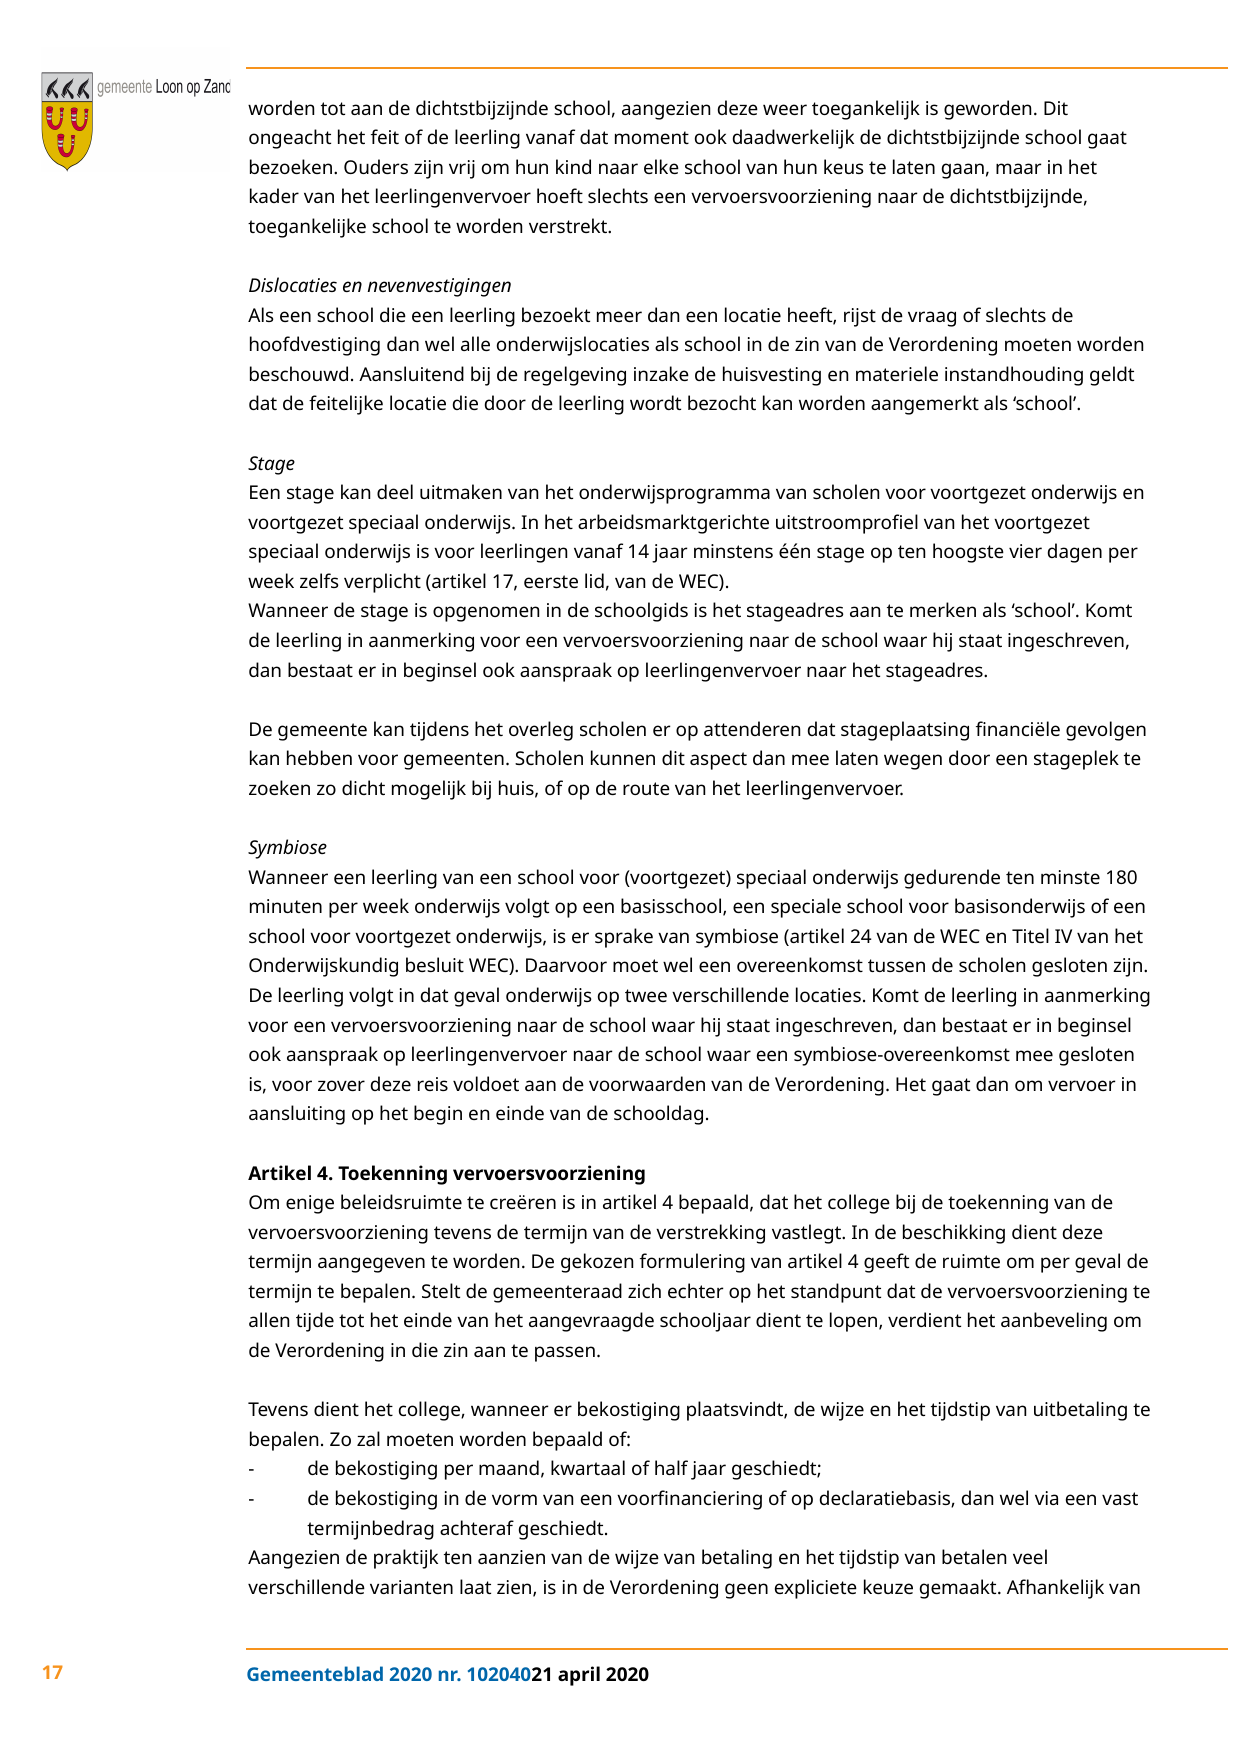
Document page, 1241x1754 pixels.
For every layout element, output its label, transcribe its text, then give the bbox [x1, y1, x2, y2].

text Dislocaties en nevenvestigingen [248, 272, 1152, 298]
text Tevens dient het college, wanneer er bekostiging plaatsvindt, de wijze en het tijdstip van uitbetaling te bepalen. Zo zal moeten worden bepaald of: [248, 1396, 1152, 1452]
list de bekostiging in de vorm van een voorfinanciering of op declaratiebasis, dan wel via een vast termijnbedrag achteraf geschiedt. [248, 1485, 1152, 1541]
text Artikel 4. Toekenning vervoersvoorziening [248, 1160, 1152, 1186]
text Wanneer de stage is opgenomen in de schoolgids is het stageadres aan te merken als ‘school’. Komt de leerling in aanmerking voor een vervoersvoorziening naar de school waar hij staat ingeschreven, dan bestaat er in beginsel ook aanspraak op leerlingenvervoer naar het stageadres. [248, 598, 1152, 683]
text Symbiose [248, 834, 1152, 860]
text Als een school die een leerling bezoekt meer dan een locatie heeft, rijst de vraag of slechts de hoofdvestiging dan wel alle onderwijslocaties als school in de zin van de Verordening moeten worden beschouwd. Aansluitend bij de regelgeving inzake de huisvesting en materiele instandhouding geldt dat de feitelijke locatie die door de leerling wordt bezocht kan worden aangemerkt als ‘school’. [248, 302, 1152, 416]
list de bekostiging per maand, kwartaal of half jaar geschiedt; [248, 1456, 1152, 1481]
text Stage [248, 450, 1152, 476]
text De gemeente kan tijdens het overleg scholen er op attenderen dat stageplaatsing financiële gevolgen kan hebben voor gemeenten. Scholen kunnen dit aspect dan mee laten wegen door een stageplek te zoeken zo dicht mogelijk bij huis, of op de route van het leerlingenvervoer. [248, 716, 1152, 801]
text Om enige beleidsruimte te creëren is in artikel 4 bepaald, dat het college bij de toekenning van de vervoersvoorziening tevens de termijn van de verstrekking vastlegt. In de beschikking dient deze termijn aangegeven te worden. De gekozen formulering van artikel 4 geeft de ruimte om per geval de termijn te bepalen. Stelt de gemeenteraad zich echter op het standpunt dat de vervoersvoorziening te allen tijde tot het einde van het aangevraagde schooljaar dient te lopen, verdient het aanbeveling om de Verordening in die zin aan te passen. [248, 1189, 1152, 1363]
text Wanneer een leerling van een school voor (voortgezet) speciaal onderwijs gedurende ten minste 180 minuten per week onderwijs volgt op een basisschool, een speciale school voor basisonderwijs of een school voor voortgezet onderwijs, is er sprake van symbiose (artikel 24 van de WEC en Titel IV van het Onderwijskundig besluit WEC). Daarvoor moet wel een overeenkomst tussen de scholen gesloten zijn. De leerling volgt in dat geval onderwijs op twee verschillende locaties. Komt de leerling in aanmerking voor een vervoersvoorziening naar de school waar hij staat ingeschreven, dan bestaat er in beginsel ook aanspraak op leerlingenvervoer naar de school waar een symbiose-overeenkomst mee gesloten is, voor zover deze reis voldoet aan de voorwaarden van de Verordening. Het gaat dan om vervoer in aansluiting op het begin en einde van de schooldag. [248, 864, 1152, 1126]
picture [41, 47, 231, 172]
text Een stage kan deel uitmaken van het onderwijsprogramma van scholen voor voortgezet onderwijs en voortgezet speciaal onderwijs. In het arbeidsmarktgerichte uitstroomprofiel van het voortgezet speciaal onderwijs is voor leerlingen vanaf 14 jaar minstens één stage op ten hoogste vier dagen per week zelfs verplicht (artikel 17, eerste lid, van de WEC). [248, 479, 1152, 594]
text worden tot aan de dichtstbijzijnde school, aangezien deze weer toegankelijk is geworden. Dit ongeacht het feit of de leerling vanaf dat moment ook daadwerkelijk de dichtstbijzijnde school gaat bezoeken. Ouders zijn vrij om hun kind naar elke school van hun keus te laten gaan, maar in het kader van het leerlingenvervoer hoeft slechts een vervoersvoorziening naar de dichtstbijzijnde, toegankelijke school te worden verstrekt. [248, 95, 1152, 239]
text Aangezien de praktijk ten aanzien van de wijze van betaling en het tijdstip van betalen veel verschillende varianten laat zien, is in de Verordening geen expliciete keuze gemaakt. Afhankelijk van [248, 1544, 1152, 1600]
